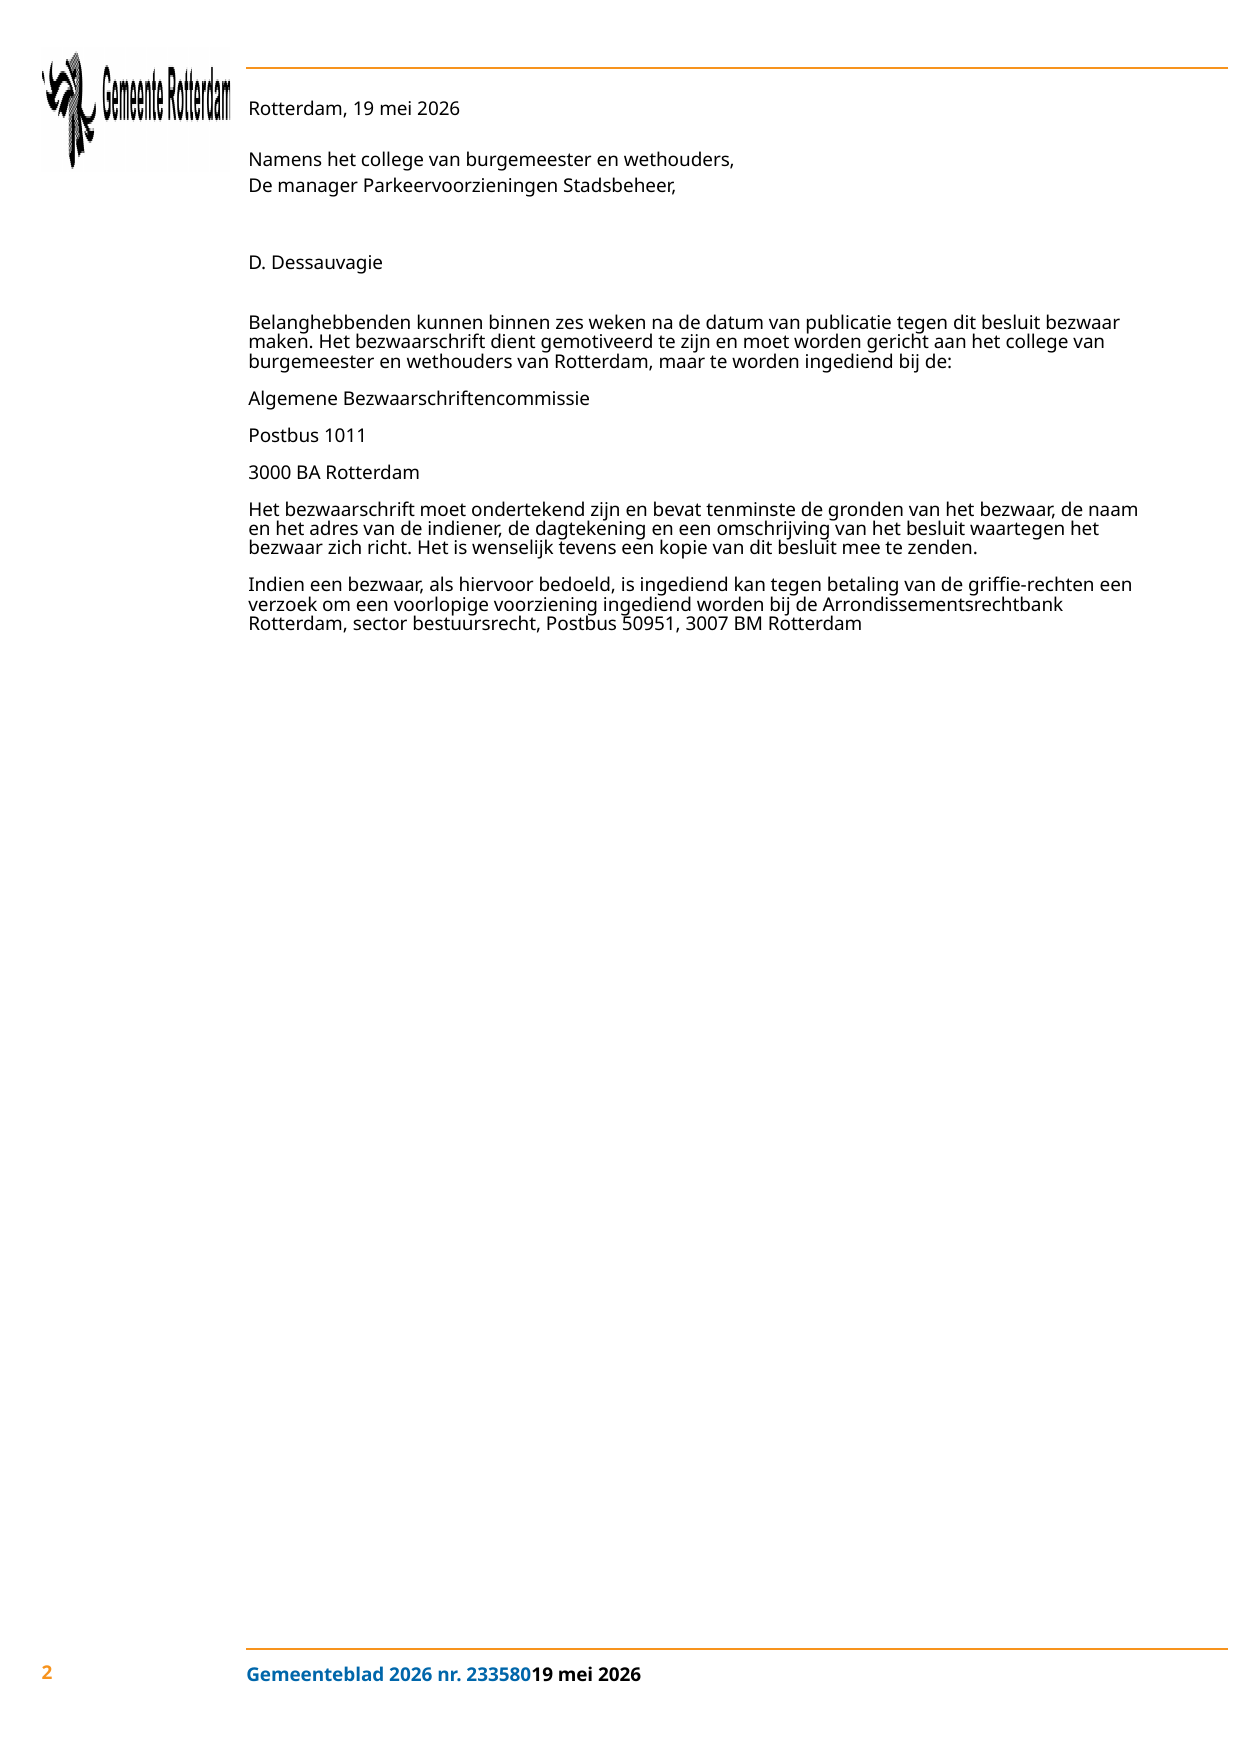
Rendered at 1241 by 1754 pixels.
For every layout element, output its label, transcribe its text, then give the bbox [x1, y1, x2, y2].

text D. Dessauvagie [248, 249, 1152, 275]
text Het bezwaarschrift moet ondertekend zijn en bevat tenminste de gronden van het bezwaar, de naam en het adres van de indiener, de dagtekening en een omschrijving van het besluit waartegen het bezwaar zich richt. Het is wenselijk tevens een kopie van dit besluit mee te zenden. [248, 501, 1152, 558]
text Algemene Bezwaarschriftencommissie [248, 390, 1152, 409]
picture [41, 47, 231, 172]
text Rotterdam, 19 mei 2026 [248, 95, 1152, 121]
text Namens het college van burgemeester en wethouders, [248, 146, 1152, 172]
text 3000 BA Rotterdam [248, 464, 1152, 483]
text Indien een bezwaar, als hiervoor bedoeld, is ingediend kan tegen betaling van de griffie-rechten een verzoek om een voorlopige voorziening ingediend worden bij de Arrondissementsrechtbank Rotterdam, sector bestuursrecht, Postbus 50951, 3007 BM Rotterdam [248, 576, 1152, 634]
text Belanghebbenden kunnen binnen zes weken na de datum van publicatie tegen dit besluit bezwaar maken. Het bezwaarschrift dient gemotiveerd te zijn en moet worden gericht aan het college van burgemeester en wethouders van Rotterdam, maar te worden ingediend bij de: [248, 314, 1152, 372]
text De manager Parkeervoorzieningen Stadsbeheer, [248, 172, 1152, 198]
text Postbus 1011 [248, 427, 1152, 446]
